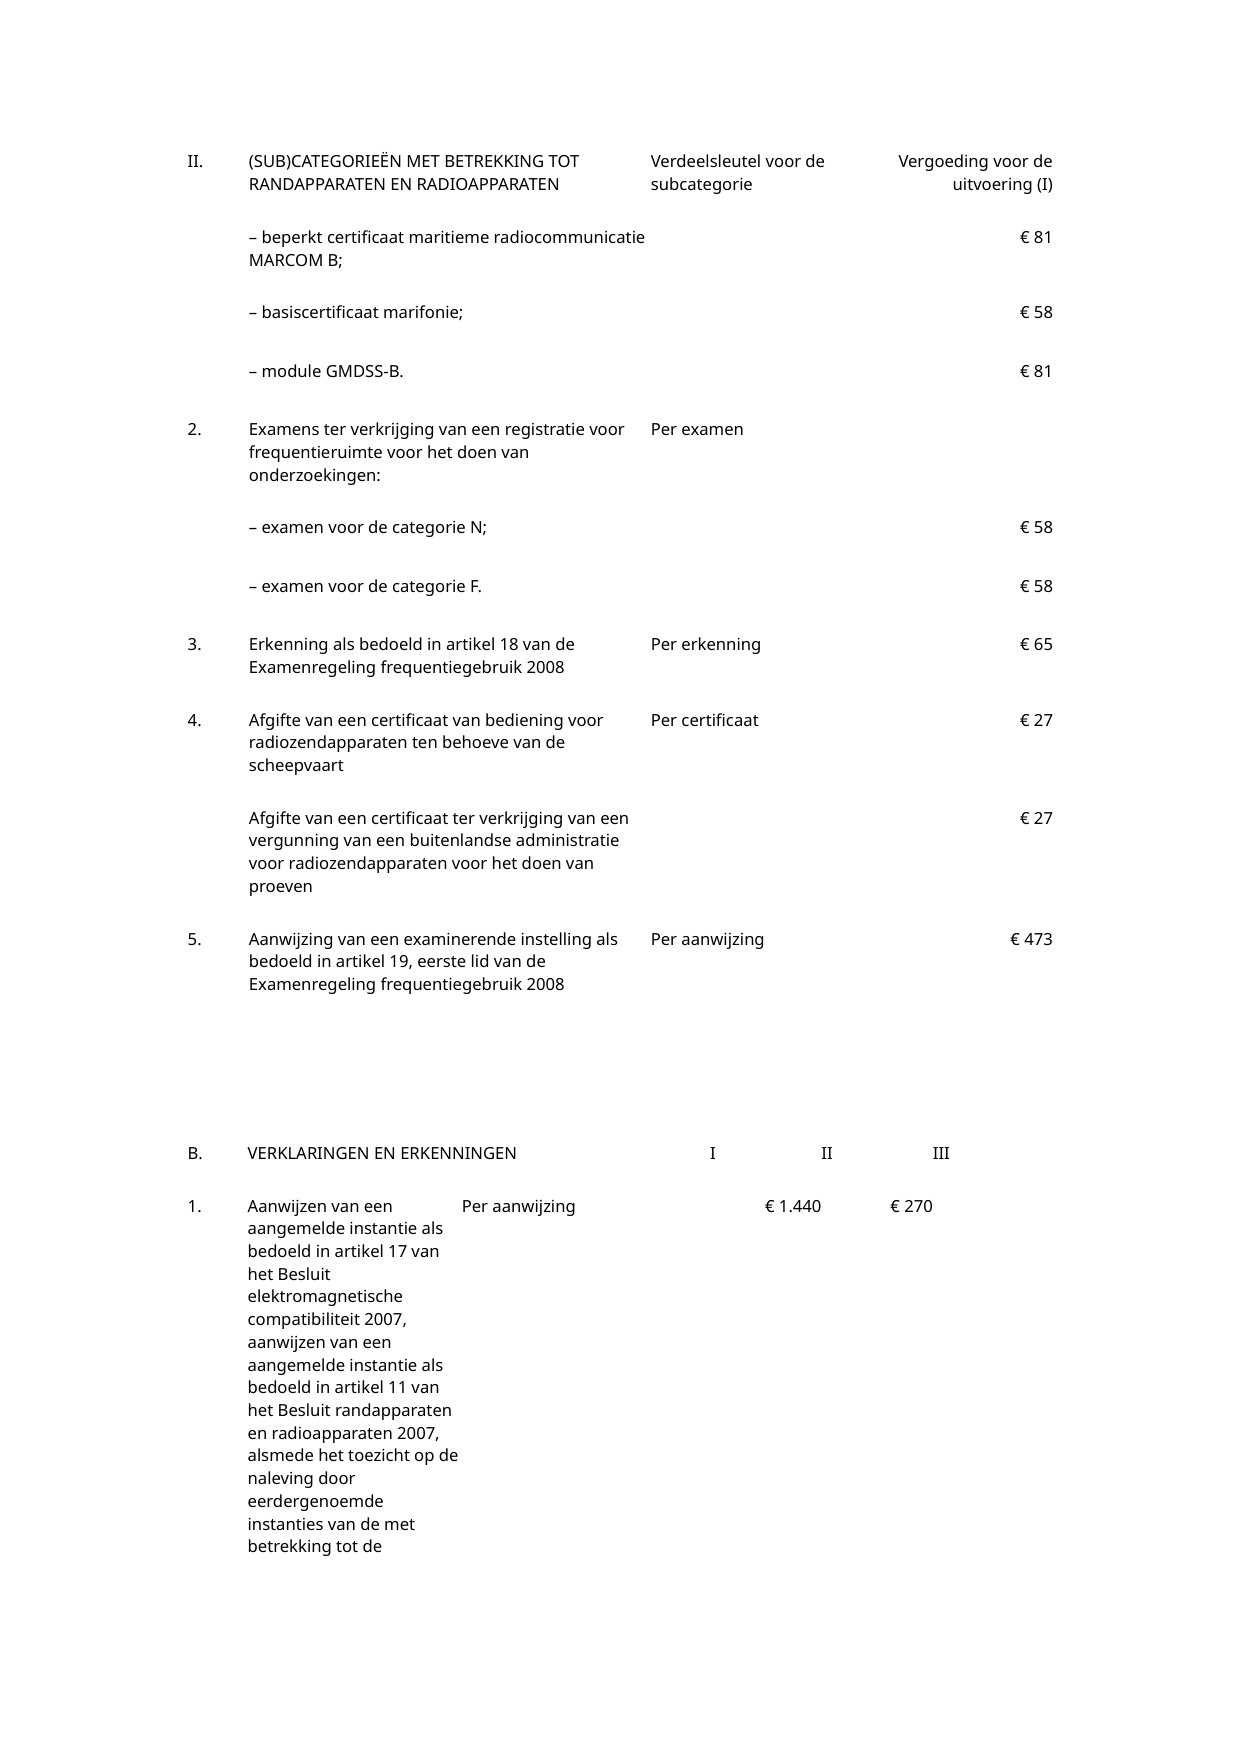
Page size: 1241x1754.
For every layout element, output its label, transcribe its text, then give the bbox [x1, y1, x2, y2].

table_header I [710, 1142, 821, 1194]
table_cell [651, 359, 852, 418]
table_cell Per certificaat [651, 708, 852, 806]
table_cell € 1.440 [710, 1194, 821, 1558]
table_cell Per erkenning [651, 633, 852, 708]
table_cell Per aanwijzing [651, 927, 852, 1025]
table_cell [852, 418, 1053, 516]
table_header (SUB)CATEGORIEËN MET BETREKKING TOT RANDAPPARATEN EN RADIOAPPARATEN [249, 150, 651, 225]
table_cell € 58 [852, 574, 1053, 633]
table_cell Aanwijzing van een examinerende instelling als bedoeld in artikel 19, eerste lid van de Examenregeling frequentiegebruik 2008 [249, 927, 651, 1025]
table_header B. [188, 1142, 247, 1194]
table_cell € 473 [852, 927, 1053, 1025]
table_header VERKLARINGEN EN ERKENNINGEN [248, 1142, 710, 1194]
table_cell – beperkt certificaat maritieme radiocommunicatie MARCOM B; [249, 225, 651, 301]
table_cell € 81 [852, 359, 1053, 418]
table_cell Aanwijzen van een aangemelde instantie als bedoeld in artikel 17 van het Besluit elektromagnetische compatibiliteit 2007, aanwijzen van een aangemelde instantie als bedoeld in artikel 11 van het Besluit randapparaten en radioapparaten 2007, alsmede het toezicht op de naleving door eerdergenoemde instanties van de met betrekking tot de [248, 1194, 462, 1558]
table_cell – module GMDSS-B. [249, 359, 651, 418]
table_cell 2. [188, 418, 249, 633]
table_header II. [188, 150, 249, 225]
table_cell [651, 301, 852, 359]
table_cell – basiscertificaat marifonie; [249, 301, 651, 359]
table_cell Examens ter verkrijging van een registratie voor frequentieruimte voor het doen van onderzoekingen: [249, 418, 651, 516]
table_cell 1. [188, 1194, 247, 1558]
table_cell – examen voor de categorie F. [249, 574, 651, 633]
table_header Verdeelsleutel voor de subcategorie [651, 150, 852, 225]
table_cell [651, 806, 852, 927]
table_cell [651, 574, 852, 633]
table_cell Per aanwijzing [462, 1194, 710, 1558]
table_cell [651, 225, 852, 301]
table_cell € 65 [852, 633, 1053, 708]
table_header Vergoeding voor de uitvoering (I) [852, 150, 1053, 225]
table_cell € 58 [852, 516, 1053, 574]
table_cell € 27 [852, 806, 1053, 927]
table_cell € 270 [821, 1194, 933, 1558]
table_cell € 81 [852, 225, 1053, 301]
table_cell [651, 516, 852, 574]
table_cell Erkenning als bedoeld in artikel 18 van de Examenregeling frequentiegebruik 2008 [249, 633, 651, 708]
table_cell [188, 225, 249, 418]
table_cell [933, 1194, 1053, 1558]
table_cell Afgifte van een certificaat ter verkrijging van een vergunning van een buitenlandse administratie voor radiozendapparaten voor het doen van proeven [249, 806, 651, 927]
table_cell Afgifte van een certificaat van bediening voor radiozendapparaten ten behoeve van de scheepvaart [249, 708, 651, 806]
table_cell – examen voor de categorie N; [249, 516, 651, 574]
table_cell Per examen [651, 418, 852, 516]
table_cell 3. [188, 633, 249, 708]
table_cell 5. [188, 927, 249, 1025]
table_cell 4. [188, 708, 249, 927]
table_cell € 27 [852, 708, 1053, 806]
table_header II [821, 1142, 933, 1194]
table_header III [933, 1142, 1053, 1194]
table_cell € 58 [852, 301, 1053, 359]
